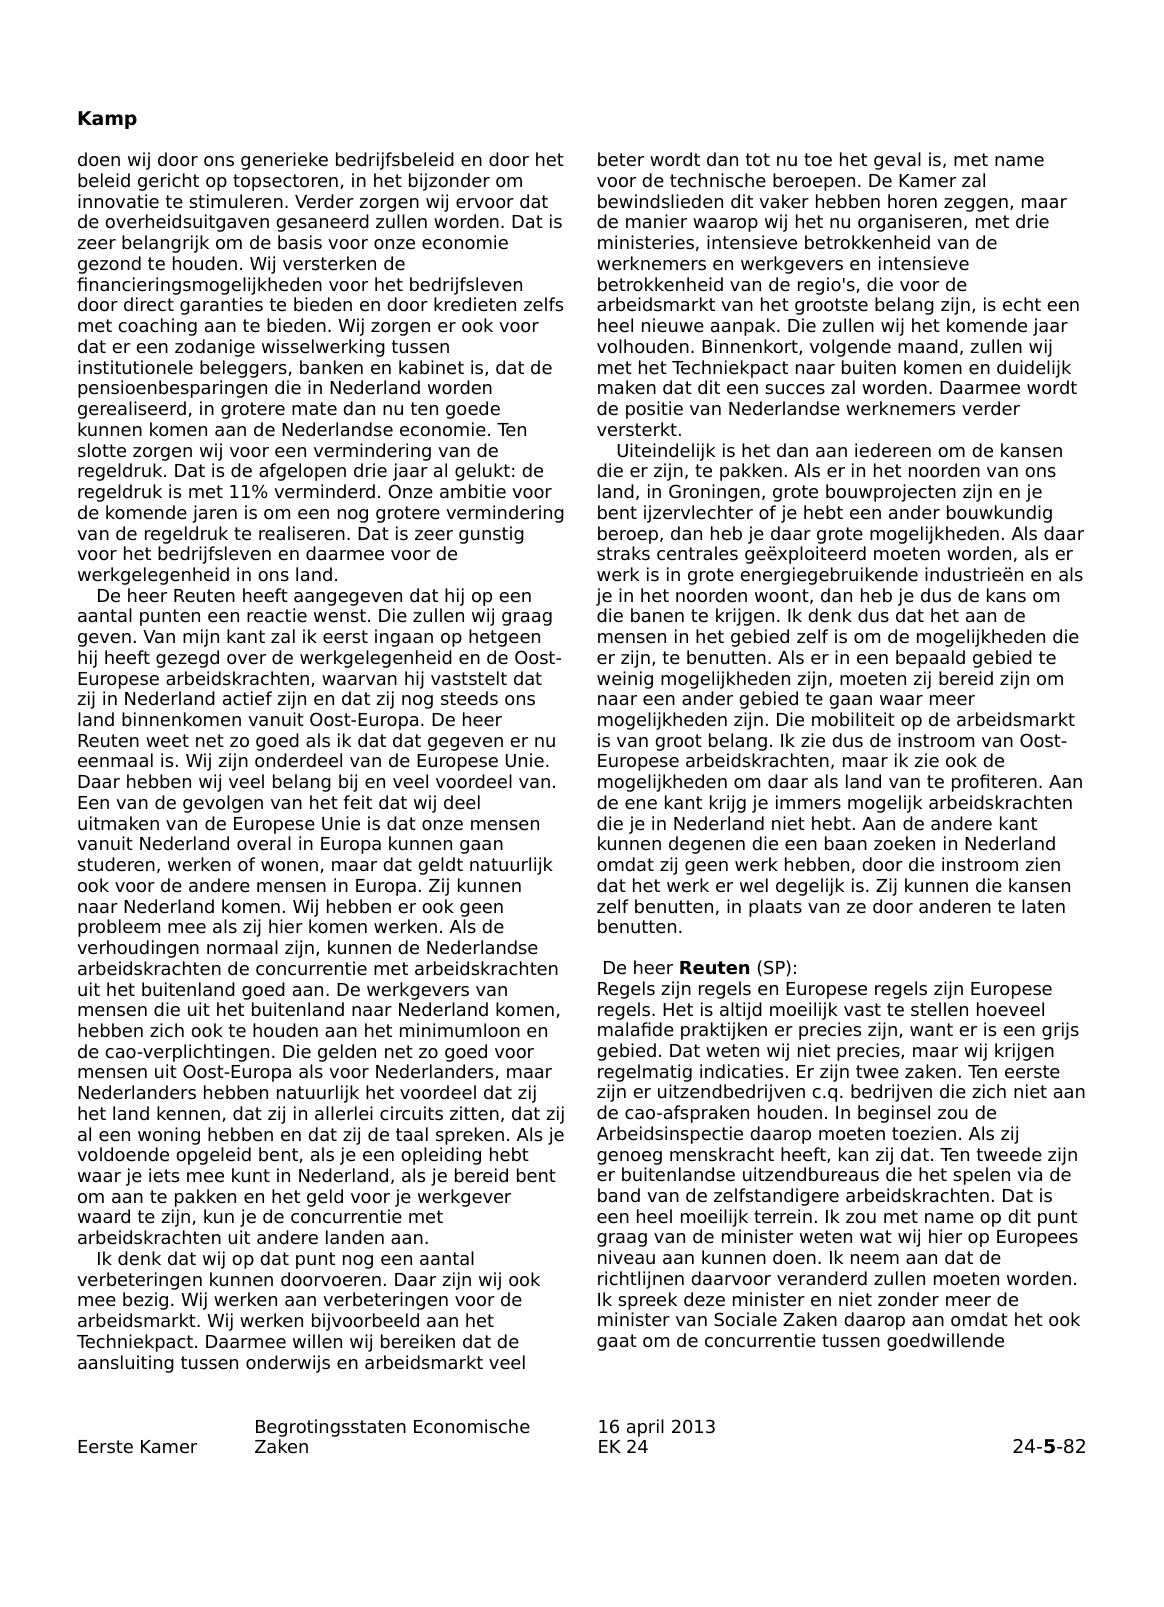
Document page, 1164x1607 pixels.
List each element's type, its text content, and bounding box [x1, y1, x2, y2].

text De heer Reuten (SP): [596, 958, 1087, 979]
text beter wordt dan tot nu toe het geval is, met name voor de technische beroepen. De Kamer zal bewindslieden dit vaker hebben horen zeggen, maar de manier waarop wij het nu organiseren, met drie ministeries, intensieve betrokkenheid van de werknemers en werkgevers en intensieve betrokkenheid van de regio's, die voor de arbeidsmarkt van het grootste belang zijn, is echt een heel nieuwe aanpak. Die zullen wij het komende jaar volhouden. Binnenkort, volgende maand, zullen wij met het Techniekpact naar buiten komen en duidelijk maken dat dit een succes zal worden. Daarmee wordt de positie van Nederlandse werknemers verder versterkt. [596, 150, 1087, 440]
text Ik denk dat wij op dat punt nog een aantal verbeteringen kunnen doorvoeren. Daar zijn wij ook mee bezig. Wij werken aan verbeteringen voor de arbeidsmarkt. Wij werken bijvoorbeeld aan het Techniekpact. Daarmee willen wij bereiken dat de aansluiting tussen onderwijs en arbeidsmarkt veel [77, 1249, 567, 1373]
text doen wij door ons generieke bedrijfsbeleid en door het beleid gericht op topsectoren, in het bijzonder om innovatie te stimuleren. Verder zorgen wij ervoor dat de overheidsuitgaven gesaneerd zullen worden. Dat is zeer belangrijk om de basis voor onze economie gezond te houden. Wij versterken de financieringsmogelijkheden voor het bedrijfsleven door direct garanties te bieden en door kredieten zelfs met coaching aan te bieden. Wij zorgen er ook voor dat er een zodanige wisselwerking tussen institutionele beleggers, banken en kabinet is, dat de pensioenbesparingen die in Nederland worden gerealiseerd, in grotere mate dan nu ten goede kunnen komen aan de Nederlandse economie. Ten slotte zorgen wij voor een vermindering van de regeldruk. Dat is de afgelopen drie jaar al gelukt: de regeldruk is met 11% verminderd. Onze ambitie voor de komende jaren is om een nog grotere vermindering van de regeldruk te realiseren. Dat is zeer gunstig voor het bedrijfsleven en daarmee voor de werkgelegenheid in ons land. [77, 150, 567, 586]
text Uiteindelijk is het dan aan iedereen om de kansen die er zijn, te pakken. Als er in het noorden van ons land, in Groningen, grote bouwprojecten zijn en je bent ijzervlechter of je hebt een ander bouwkundig beroep, dan heb je daar grote mogelijkheden. Als daar straks centrales geëxploiteerd moeten worden, als er werk is in grote energiegebruikende industrieën en als je in het noorden woont, dan heb je dus de kans om die banen te krijgen. Ik denk dus dat het aan de mensen in het gebied zelf is om de mogelijkheden die er zijn, te benutten. Als er in een bepaald gebied te weinig mogelijkheden zijn, moeten zij bereid zijn om naar een ander gebied te gaan waar meer mogelijkheden zijn. Die mobiliteit op de arbeidsmarkt is van groot belang. Ik zie dus de instroom van Oost-Europese arbeidskrachten, maar ik zie ook de mogelijkheden om daar als land van te profiteren. Aan de ene kant krijg je immers mogelijk arbeidskrachten die je in Nederland niet hebt. Aan de andere kant kunnen degenen die een baan zoeken in Nederland omdat zij geen werk hebben, door die instroom zien dat het werk er wel degelijk is. Zij kunnen die kansen zelf benutten, in plaats van ze door anderen te laten benutten. [596, 440, 1087, 938]
text De heer Reuten heeft aangegeven dat hij op een aantal punten een reactie wenst. Die zullen wij graag geven. Van mijn kant zal ik eerst ingaan op hetgeen hij heeft gezegd over de werkgelegenheid en de Oost-Europese arbeidskrachten, waarvan hij vaststelt dat zij in Nederland actief zijn en dat zij nog steeds ons land binnenkomen vanuit Oost-Europa. De heer Reuten weet net zo goed als ik dat dat gegeven er nu eenmaal is. Wij zijn onderdeel van de Europese Unie. Daar hebben wij veel belang bij en veel voordeel van. Een van de gevolgen van het feit dat wij deel uitmaken van de Europese Unie is dat onze mensen vanuit Nederland overal in Europa kunnen gaan studeren, werken of wonen, maar dat geldt natuurlijk ook voor de andere mensen in Europa. Zij kunnen naar Nederland komen. Wij hebben er ook geen probleem mee als zij hier komen werken. Als de verhoudingen normaal zijn, kunnen de Nederlandse arbeidskrachten de concurrentie met arbeidskrachten uit het buitenland goed aan. De werkgevers van mensen die uit het buitenland naar Nederland komen, hebben zich ook te houden aan het minimumloon en de cao-verplichtingen. Die gelden net zo goed voor mensen uit Oost-Europa als voor Nederlanders, maar Nederlanders hebben natuurlijk het voordeel dat zij het land kennen, dat zij in allerlei circuits zitten, dat zij al een woning hebben en dat zij de taal spreken. Als je voldoende opgeleid bent, als je een opleiding hebt waar je iets mee kunt in Nederland, als je bereid bent om aan te pakken en het geld voor je werkgever waard te zijn, kun je de concurrentie met arbeidskrachten uit andere landen aan. [77, 586, 567, 1249]
text Regels zijn regels en Europese regels zijn Europese regels. Het is altijd moeilijk vast te stellen hoeveel malafide praktijken er precies zijn, want er is een grijs gebied. Dat weten wij niet precies, maar wij krijgen regelmatig indicaties. Er zijn twee zaken. Ten eerste zijn er uitzendbedrijven c.q. bedrijven die zich niet aan de cao-afspraken houden. In beginsel zou de Arbeidsinspectie daarop moeten toezien. Als zij genoeg menskracht heeft, kan zij dat. Ten tweede zijn er buitenlandse uitzendbureaus die het spelen via de band van de zelfstandigere arbeidskrachten. Dat is een heel moeilijk terrein. Ik zou met name op dit punt graag van de minister weten wat wij hier op Europees niveau aan kunnen doen. Ik neem aan dat de richtlijnen daarvoor veranderd zullen moeten worden. Ik spreek deze minister en niet zonder meer de minister van Sociale Zaken daarop aan omdat het ook gaat om de concurrentie tussen goedwillende [596, 979, 1087, 1352]
